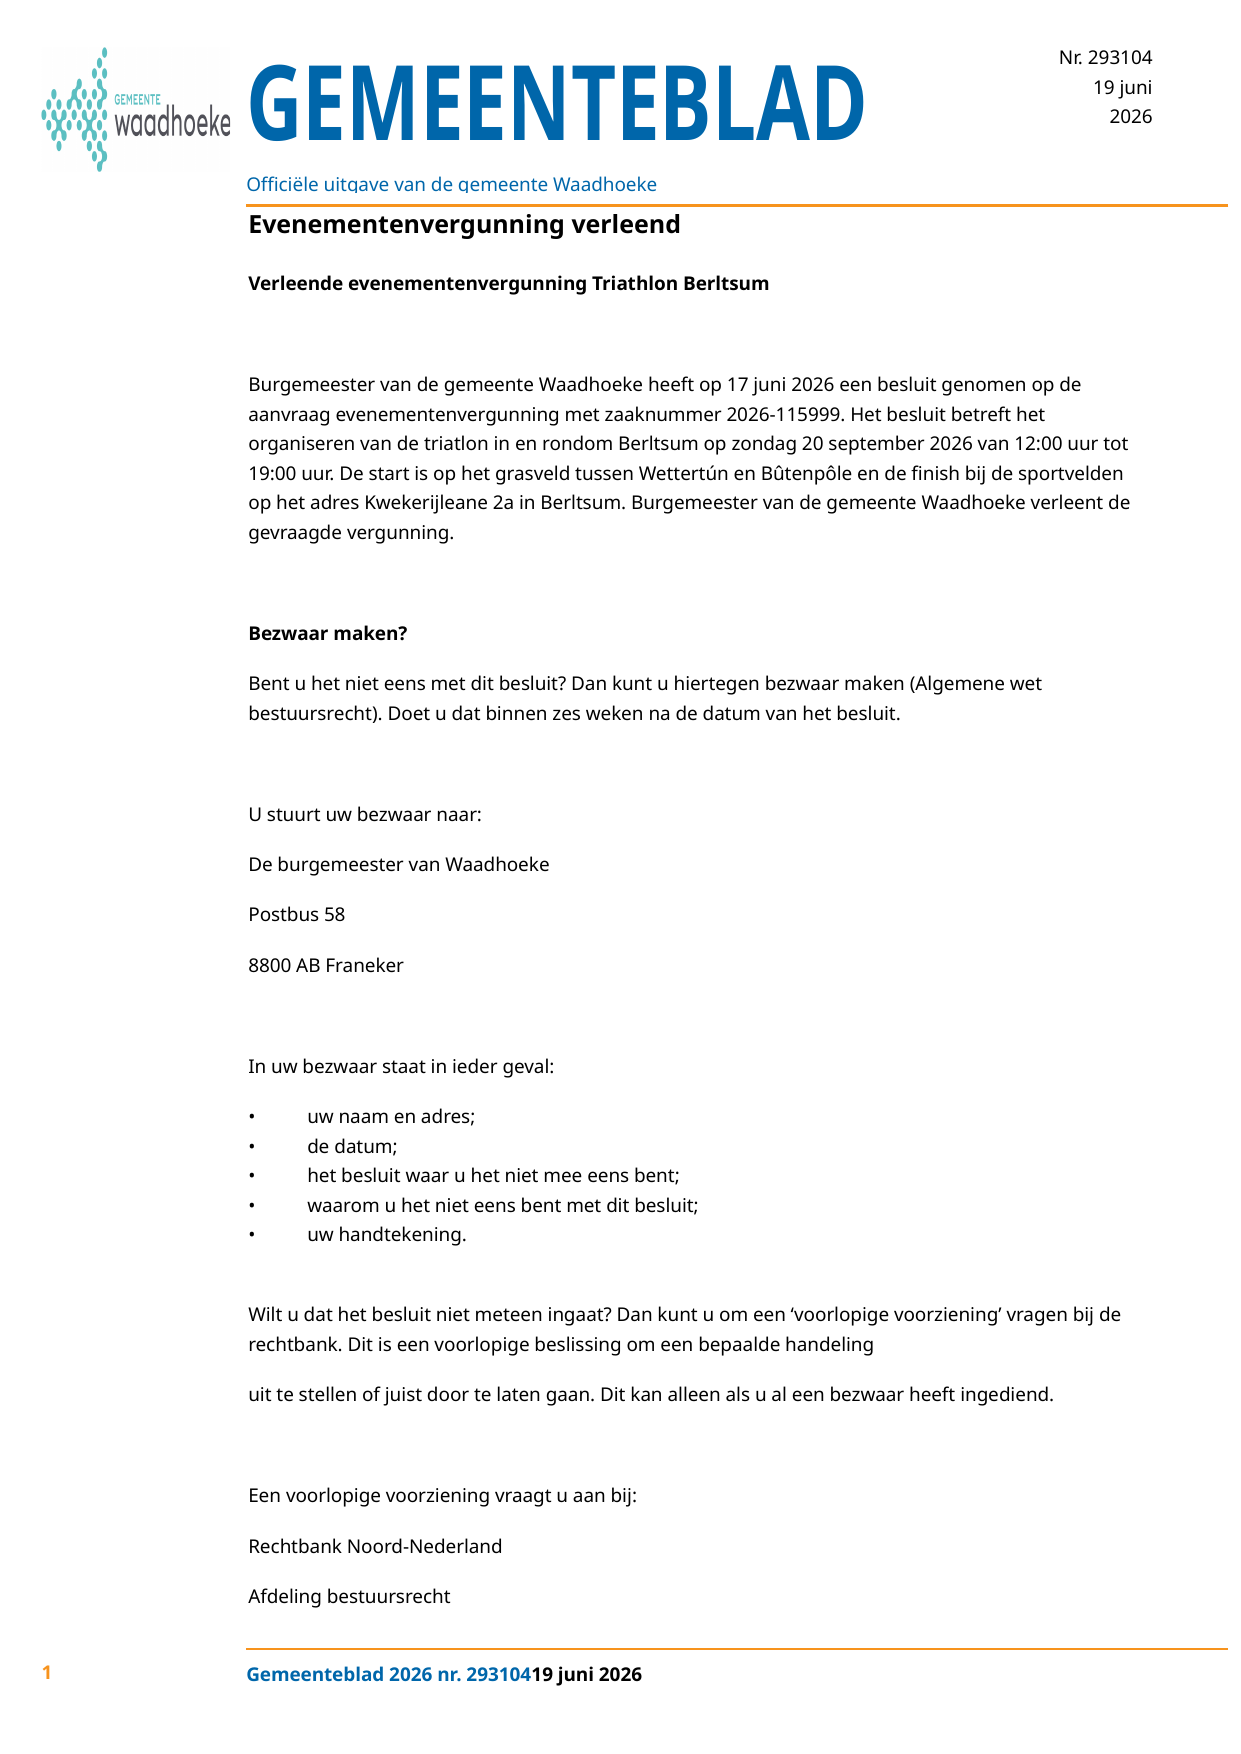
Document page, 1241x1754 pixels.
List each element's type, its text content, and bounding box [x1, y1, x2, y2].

text Postbus 58 [248, 902, 1152, 927]
text Bent u het niet eens met dit besluit? Dan kunt u hiertegen bezwaar maken (Algemene wet bestuursrecht). Doet u dat binnen zes weken na de datum van het besluit. [248, 670, 1152, 726]
text Verleende evenementenvergunning Triathlon Berltsum [248, 270, 1152, 296]
list uw naam en adres; [248, 1103, 1152, 1129]
text De burgemeester van Waadhoeke [248, 851, 1152, 877]
text Evenementenvergunning verleend [248, 207, 1152, 241]
list uw handtekening. [248, 1222, 1152, 1247]
list waarom u het niet eens bent met dit besluit; [248, 1192, 1152, 1218]
text Wilt u dat het besluit niet meteen ingaat? Dan kunt u om een ‘voorlopige voorziening’ vragen bij de rechtbank. Dit is een voorlopige beslissing om een bepaalde handeling [248, 1302, 1152, 1357]
picture [41, 47, 231, 172]
text Burgemeester van de gemeente Waadhoeke heeft op 17 juni 2026 een besluit genomen op de aanvraag evenementenvergunning met zaaknummer 2026-115999. Het besluit betreft het organiseren van de triatlon in en rondom Berltsum op zondag 20 september 2026 van 12:00 uur tot 19:00 uur. De start is op het grasveld tussen Wettertún en Bûtenpôle en de finish bij de sportvelden op het adres Kwekerijleane 2a in Berltsum. Burgemeester van de gemeente Waadhoeke verleent de gevraagde vergunning. [248, 371, 1152, 545]
list het besluit waar u het niet mee eens bent; [248, 1162, 1152, 1188]
text In uw bezwaar staat in ieder geval: [248, 1053, 1152, 1078]
text Afdeling bestuursrecht [248, 1583, 1152, 1609]
text Een voorlopige voorziening vraagt u aan bij: [248, 1482, 1152, 1508]
list de datum; [248, 1133, 1152, 1158]
text Rechtbank Noord-Nederland [248, 1533, 1152, 1558]
text U stuurt uw bezwaar naar: [248, 801, 1152, 826]
text uit te stellen of juist door te laten gaan. Dit kan alleen als u al een bezwaar heeft ingediend. [248, 1382, 1152, 1407]
text Bezwaar maken? [248, 620, 1152, 646]
text 8800 AB Franeker [248, 952, 1152, 978]
